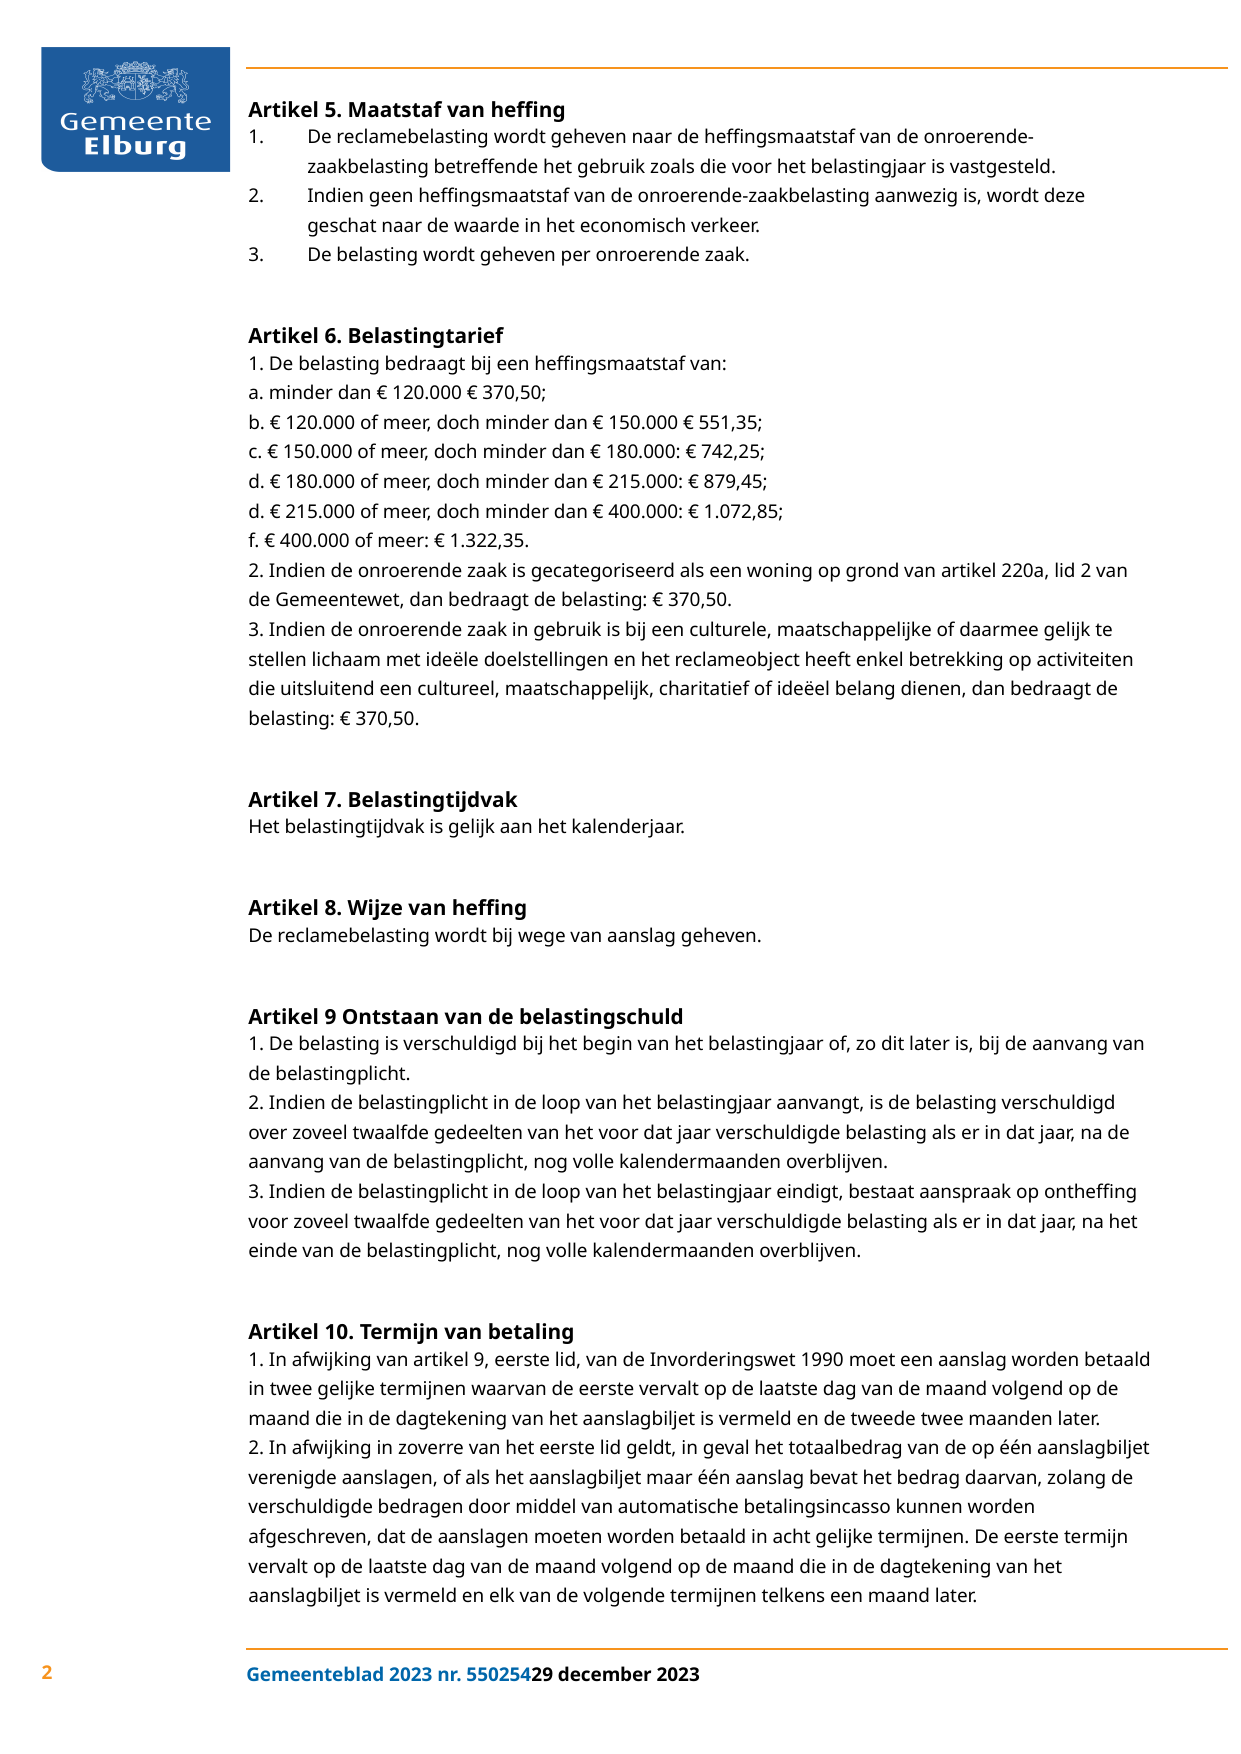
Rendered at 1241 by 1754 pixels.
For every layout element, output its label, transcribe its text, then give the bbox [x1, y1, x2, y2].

text f. € 400.000 of meer: € 1.322,35. [248, 527, 1152, 553]
text 1. De belasting is verschuldigd bij het begin van het belastingjaar of, zo dit later is, bij de aanvang van de belastingplicht. [248, 1030, 1152, 1086]
text Artikel 7. Belastingtijdvak [248, 785, 1152, 813]
text d. € 215.000 of meer, doch minder dan € 400.000: € 1.072,85; [248, 498, 1152, 524]
text 1. In afwijking van artikel 9, eerste lid, van de Invorderingswet 1990 moet een aanslag worden betaald in twee gelijke termijnen waarvan de eerste vervalt op de laatste dag van de maand volgend op de maand die in de dagtekening van het aanslagbiljet is vermeld en de tweede twee maanden later. [248, 1346, 1152, 1431]
text 3. Indien de onroerende zaak in gebruik is bij een culturele, maatschappelijke of daarmee gelijk te stellen lichaam met ideële doelstellingen en het reclameobject heeft enkel betrekking op activiteiten die uitsluitend een cultureel, maatschappelijk, charitatief of ideëel belang dienen, dan bedraagt de belasting: € 370,50. [248, 616, 1152, 731]
picture [41, 47, 231, 172]
text De reclamebelasting wordt bij wege van aanslag geheven. [248, 922, 1152, 948]
text Artikel 8. Wijze van heffing [248, 893, 1152, 922]
text 3. Indien de belastingplicht in de loop van het belastingjaar eindigt, bestaat aanspraak op ontheffing voor zoveel twaalfde gedeelten van het voor dat jaar verschuldigde belasting als er in dat jaar, na het einde van de belastingplicht, nog volle kalendermaanden overblijven. [248, 1178, 1152, 1263]
text 2. Indien de belastingplicht in de loop van het belastingjaar aanvangt, is de belasting verschuldigd over zoveel twaalfde gedeelten van het voor dat jaar verschuldigde belasting als er in dat jaar, na de aanvang van de belastingplicht, nog volle kalendermaanden overblijven. [248, 1089, 1152, 1174]
text 1. De belasting bedraagt bij een heffingsmaatstaf van: [248, 350, 1152, 376]
text Het belastingtijdvak is gelijk aan het kalenderjaar. [248, 813, 1152, 839]
list De reclamebelasting wordt geheven naar de heffingsmaatstaf van de onroerende-zaakbelasting betreffende het gebruik zoals die voor het belastingjaar is vastgesteld. [248, 123, 1152, 178]
list De belasting wordt geheven per onroerende zaak. [248, 242, 1152, 267]
text Artikel 9 Ontstaan van de belastingschuld [248, 1002, 1152, 1030]
text b. € 120.000 of meer, doch minder dan € 150.000 € 551,35; [248, 409, 1152, 435]
list Indien geen heffingsmaatstaf van de onroerende-zaakbelasting aanwezig is, wordt deze geschat naar de waarde in het economisch verkeer. [248, 182, 1152, 238]
text Artikel 6. Belastingtarief [248, 322, 1152, 350]
text a. minder dan € 120.000 € 370,50; [248, 379, 1152, 405]
text d. € 180.000 of meer, doch minder dan € 215.000: € 879,45; [248, 468, 1152, 494]
text c. € 150.000 of meer, doch minder dan € 180.000: € 742,25; [248, 439, 1152, 464]
text Artikel 5. Maatstaf van heffing [248, 95, 1152, 123]
text 2. In afwijking in zoverre van het eerste lid geldt, in geval het totaalbedrag van de op één aanslagbiljet verenigde aanslagen, of als het aanslagbiljet maar één aanslag bevat het bedrag daarvan, zolang de verschuldigde bedragen door middel van automatische betalingsincasso kunnen worden afgeschreven, dat de aanslagen moeten worden betaald in acht gelijke termijnen. De eerste termijn vervalt op de laatste dag van de maand volgend op de maand die in de dagtekening van het aanslagbiljet is vermeld en elk van de volgende termijnen telkens een maand later. [248, 1434, 1152, 1608]
text Artikel 10. Termijn van betaling [248, 1317, 1152, 1346]
text 2. Indien de onroerende zaak is gecategoriseerd als een woning op grond van artikel 220a, lid 2 van de Gemeentewet, dan bedraagt de belasting: € 370,50. [248, 557, 1152, 612]
